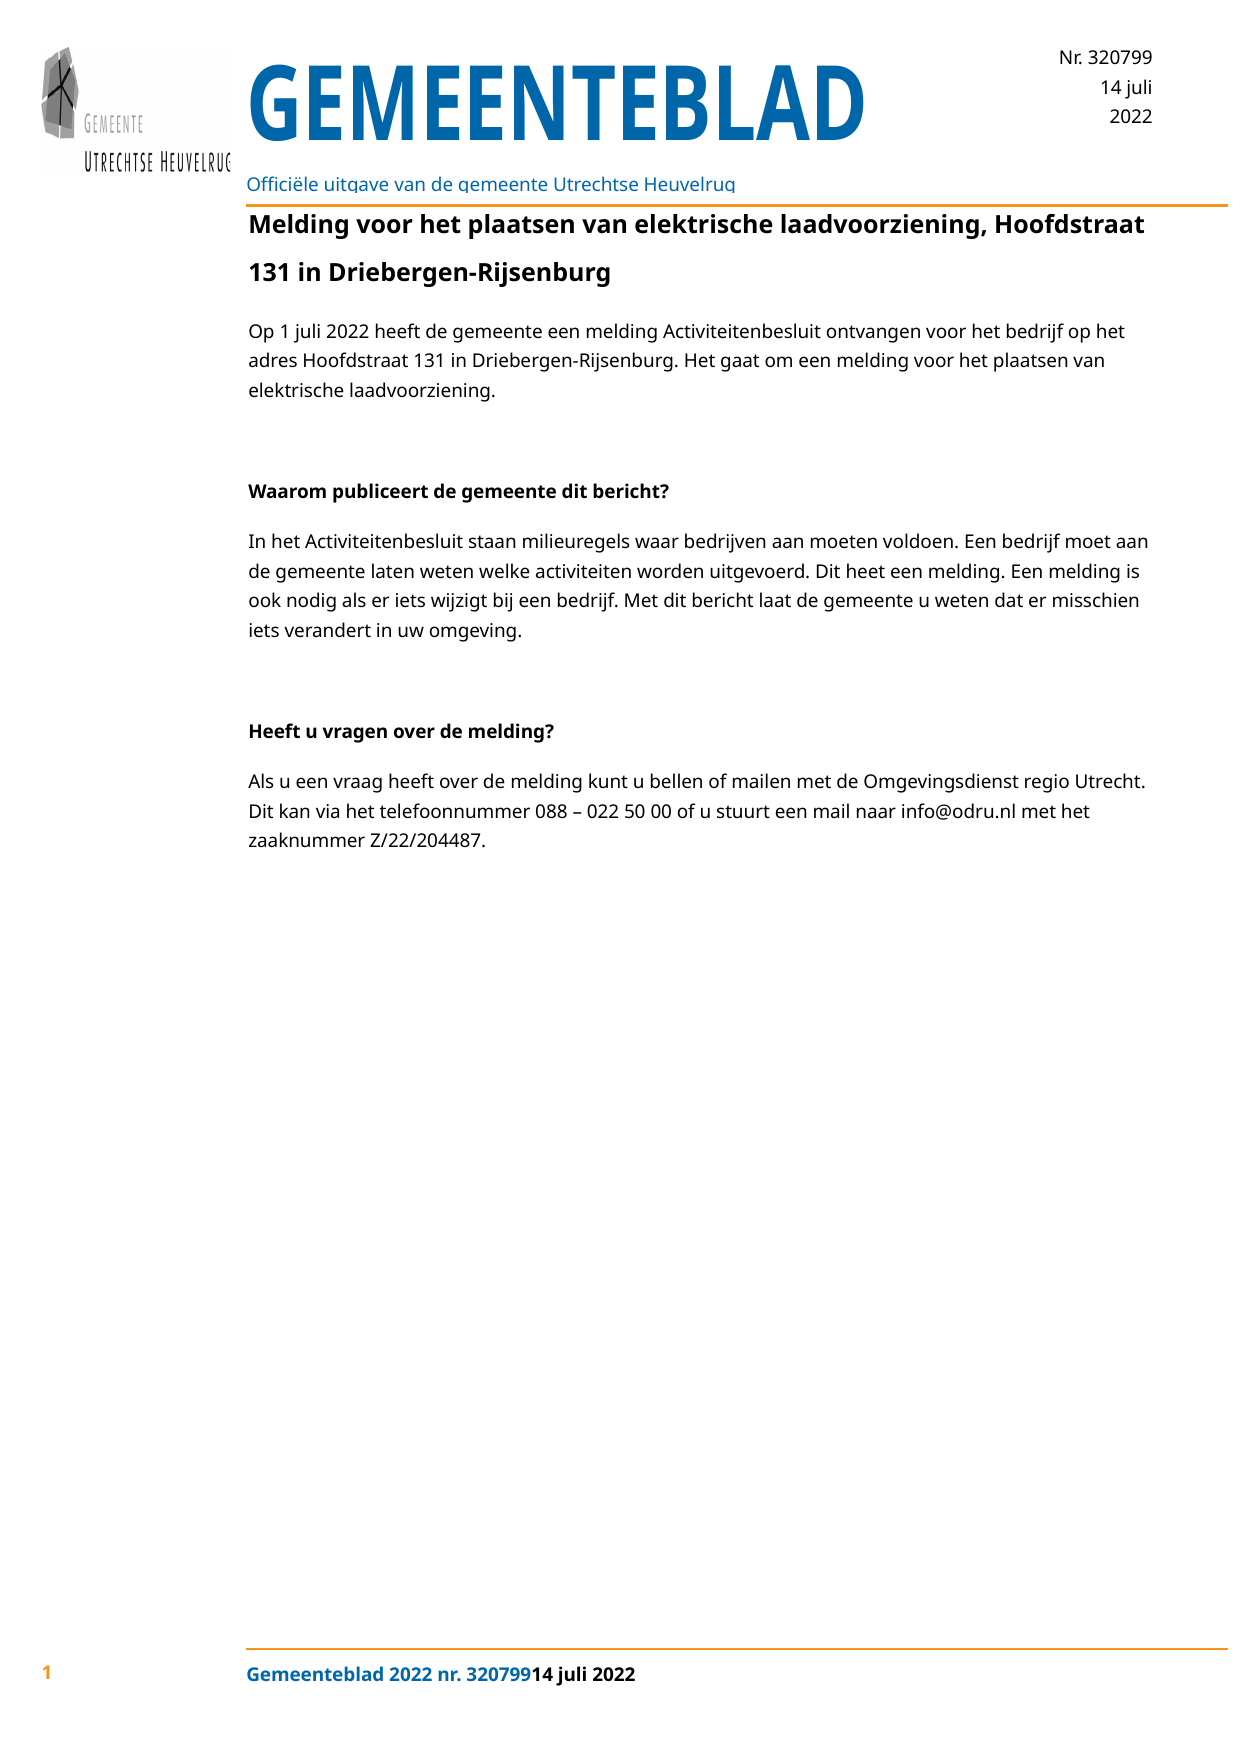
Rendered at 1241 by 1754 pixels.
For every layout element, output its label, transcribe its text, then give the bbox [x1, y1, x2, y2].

text Waarom publiceert de gemeente dit bericht? [248, 478, 1152, 504]
text Heeft u vragen over de melding? [248, 718, 1152, 744]
picture [41, 47, 231, 172]
text Als u een vraag heeft over de melding kunt u bellen of mailen met de Omgevingsdienst regio Utrecht. Dit kan via het telefoonnummer 088 – 022 50 00 of u stuurt een mail naar info@odru.nl met het zaaknummer Z/22/204487. [248, 768, 1152, 853]
text Op 1 juli 2022 heeft de gemeente een melding Activiteitenbesluit ontvangen voor het bedrijf op het adres Hoofdstraat 131 in Driebergen-Rijsenburg. Het gaat om een melding voor het plaatsen van elektrische laadvoorziening. [248, 318, 1152, 403]
text In het Activiteitenbesluit staan milieuregels waar bedrijven aan moeten voldoen. Een bedrijf moet aan de gemeente laten weten welke activiteiten worden uitgevoerd. Dit heet een melding. Een melding is ook nodig als er iets wijzigt bij een bedrijf. Met dit bericht laat de gemeente u weten dat er misschien iets verandert in uw omgeving. [248, 528, 1152, 643]
text Melding voor het plaatsen van elektrische laadvoorziening, Hoofdstraat 131 in Driebergen-Rijsenburg [248, 207, 1152, 288]
